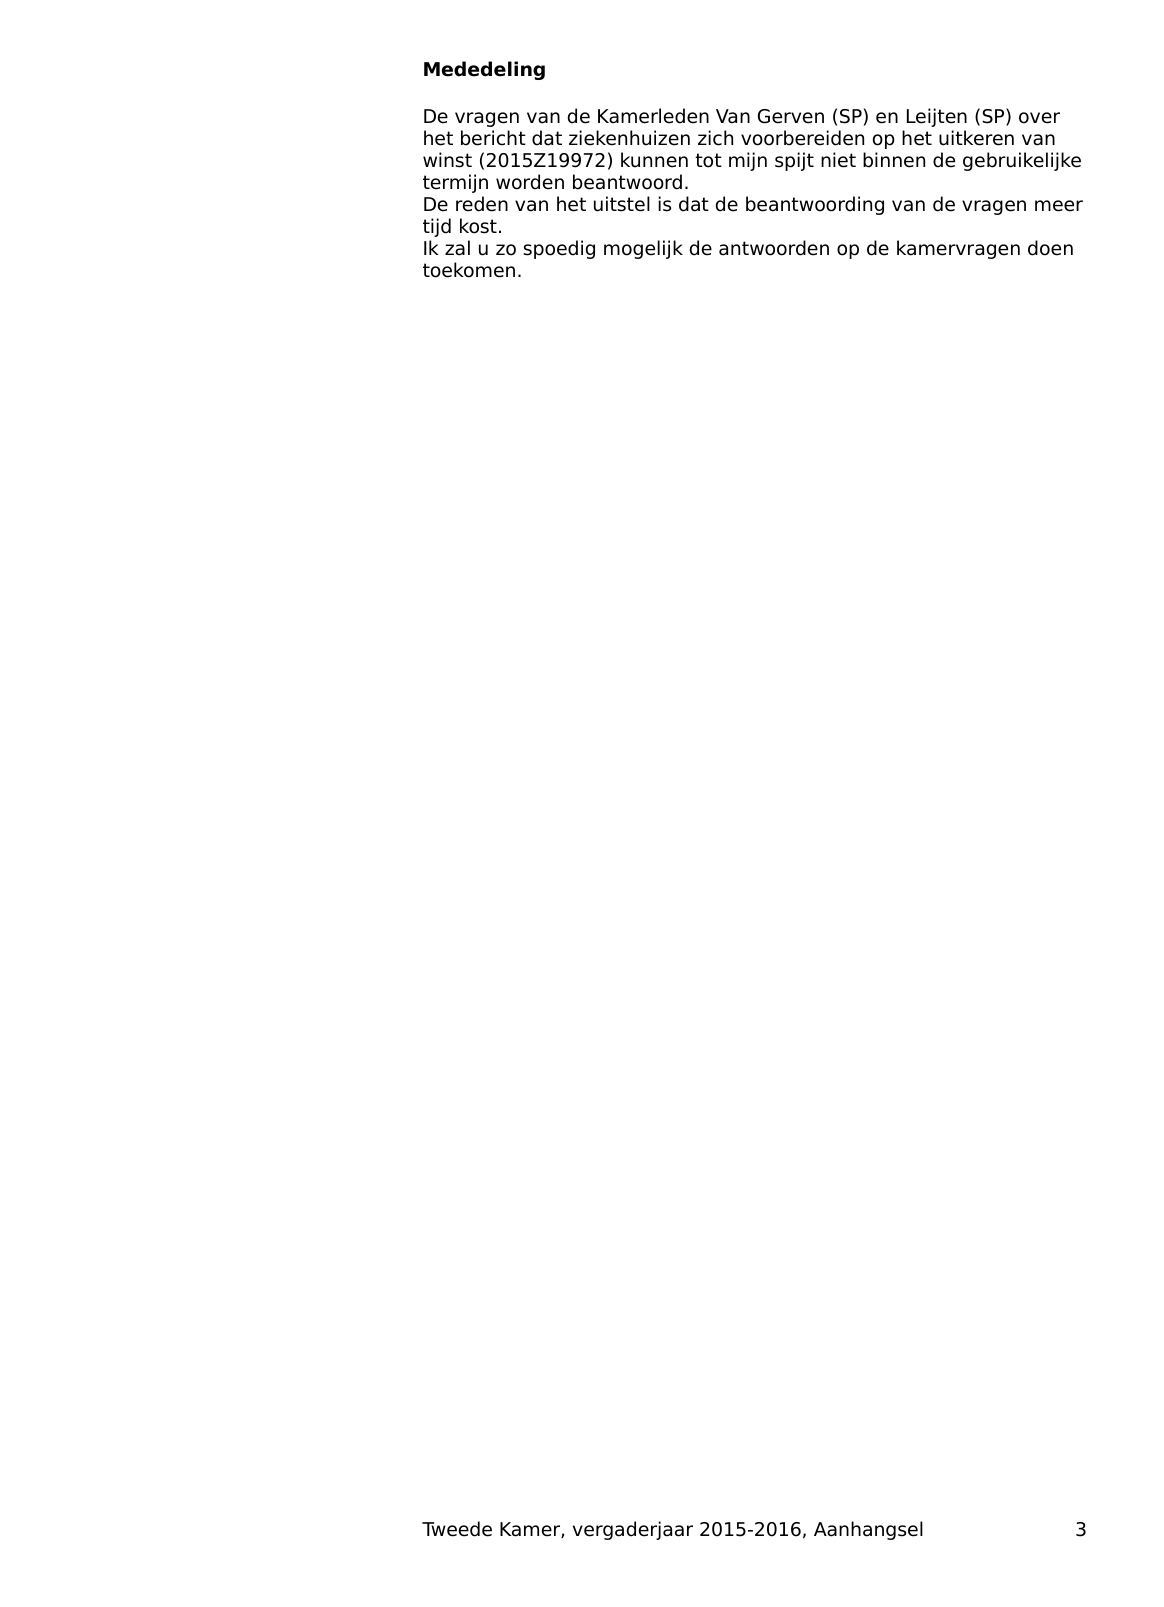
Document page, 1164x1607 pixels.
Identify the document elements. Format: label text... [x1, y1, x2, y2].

text Ik zal u zo spoedig mogelijk de antwoorden op de kamervragen doen toekomen. [422, 238, 1087, 282]
subtitle Mededeling [422, 59, 1087, 81]
text De vragen van de Kamerleden Van Gerven (SP) en Leijten (SP) over het bericht dat ziekenhuizen zich voorbereiden op het uitkeren van winst (2015Z19972) kunnen tot mijn spijt niet binnen de gebruikelijke termijn worden beantwoord. [422, 106, 1087, 194]
text De reden van het uitstel is dat de beantwoording van de vragen meer tijd kost. [422, 194, 1087, 238]
